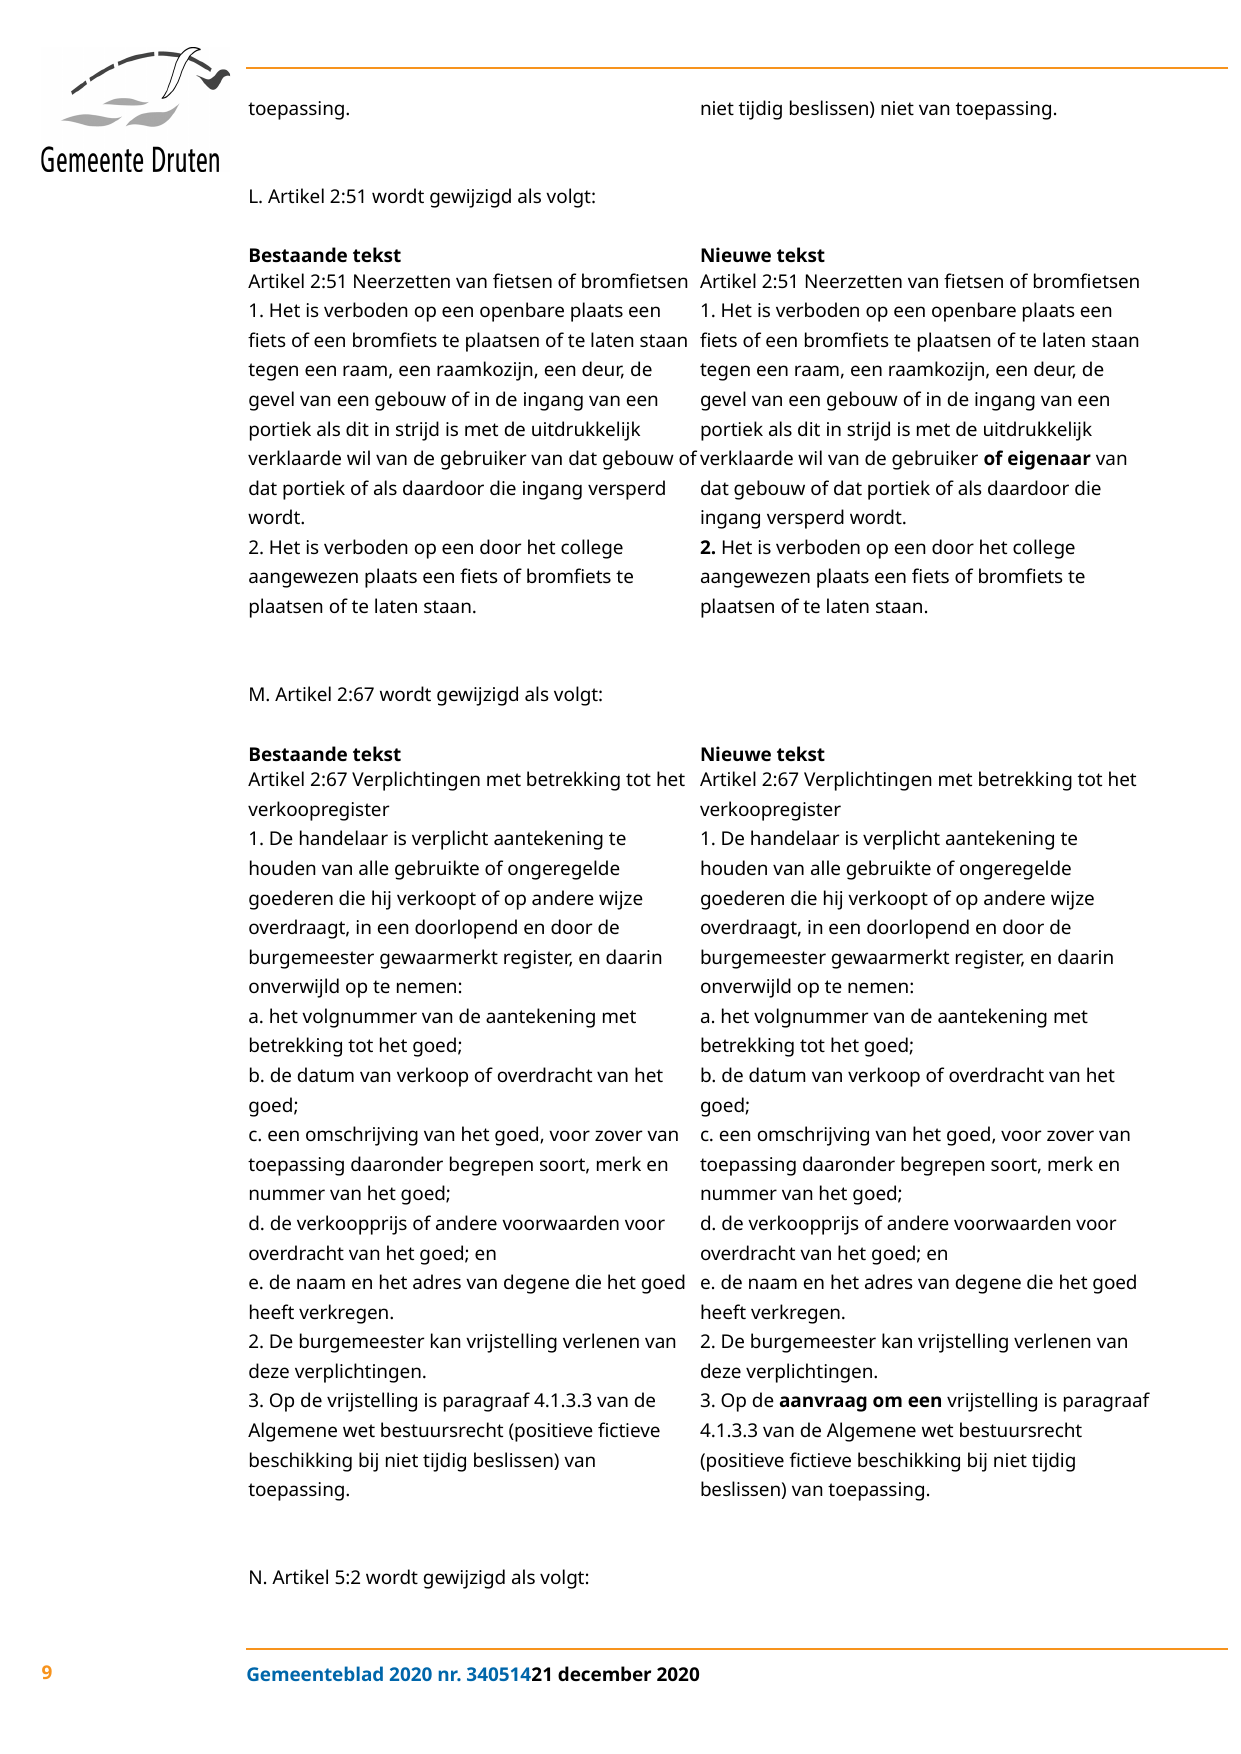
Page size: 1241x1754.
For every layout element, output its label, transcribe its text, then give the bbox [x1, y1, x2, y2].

text N. Artikel 5:2 wordt gewijzigd als volgt: [248, 1564, 1152, 1590]
table_header Nieuwe tekst [700, 741, 1152, 766]
table_cell Artikel 2:67 Verplichtingen met betrekking tot het verkoopregister 1. De handelaar is verplicht aantekening te houden van alle gebruikte of ongeregelde goederen die hij verkoopt of op andere wijze overdraagt, in een doorlopend en door de burgemeester gewaarmerkt register, en daarin onverwijld op te nemen: a. het volgnummer van de aantekening met betrekking tot het goed; b. de datum van verkoop of overdracht van het goed; c. een omschrijving van het goed, voor zover van toepassing daaronder begrepen soort, merk en nummer van het goed; d. de verkoopprijs of andere voorwaarden voor overdracht van het goed; en e. de naam en het adres van degene die het goed heeft verkregen. 2. De burgemeester kan vrijstelling verlenen van deze verplichtingen. 3. Op de vrijstelling is paragraaf 4.1.3.3 van de Algemene wet bestuursrecht (positieve fictieve beschikking bij niet tijdig beslissen) van toepassing. [248, 766, 700, 1532]
text M. Artikel 2:67 wordt gewijzigd als volgt: [248, 681, 1152, 707]
table_cell niet tijdig beslissen) niet van toepassing. [700, 95, 1152, 150]
table_header Bestaande tekst [248, 242, 700, 268]
picture [41, 47, 231, 172]
table_cell Artikel 2:51 Neerzetten van fietsen of bromfietsen 1. Het is verboden op een openbare plaats een fiets of een bromfiets te plaatsen of te laten staan tegen een raam, een raamkozijn, een deur, de gevel van een gebouw of in de ingang van een portiek als dit in strijd is met de uitdrukkelijk verklaarde wil van de gebruiker of eigenaar van dat gebouw of dat portiek of als daardoor die ingang versperd wordt. 2. Het is verboden op een door het college aangewezen plaats een fiets of bromfiets te plaatsen of te laten staan. [700, 268, 1152, 649]
table_header Nieuwe tekst [700, 242, 1152, 268]
table_cell Artikel 2:67 Verplichtingen met betrekking tot het verkoopregister 1. De handelaar is verplicht aantekening te houden van alle gebruikte of ongeregelde goederen die hij verkoopt of op andere wijze overdraagt, in een doorlopend en door de burgemeester gewaarmerkt register, en daarin onverwijld op te nemen: a. het volgnummer van de aantekening met betrekking tot het goed; b. de datum van verkoop of overdracht van het goed; c. een omschrijving van het goed, voor zover van toepassing daaronder begrepen soort, merk en nummer van het goed; d. de verkoopprijs of andere voorwaarden voor overdracht van het goed; en e. de naam en het adres van degene die het goed heeft verkregen. 2. De burgemeester kan vrijstelling verlenen van deze verplichtingen. 3. Op de aanvraag om een vrijstelling is paragraaf 4.1.3.3 van de Algemene wet bestuursrecht (positieve fictieve beschikking bij niet tijdig beslissen) van toepassing. [700, 766, 1152, 1532]
text L. Artikel 2:51 wordt gewijzigd als volgt: [248, 183, 1152, 209]
table_header Bestaande tekst [248, 741, 700, 766]
table_cell Artikel 2:51 Neerzetten van fietsen of bromfietsen 1. Het is verboden op een openbare plaats een fiets of een bromfiets te plaatsen of te laten staan tegen een raam, een raamkozijn, een deur, de gevel van een gebouw of in de ingang van een portiek als dit in strijd is met de uitdrukkelijk verklaarde wil van de gebruiker van dat gebouw of dat portiek of als daardoor die ingang versperd wordt. 2. Het is verboden op een door het college aangewezen plaats een fiets of bromfiets te plaatsen of te laten staan. [248, 268, 700, 649]
table_cell toepassing. [248, 95, 700, 150]
